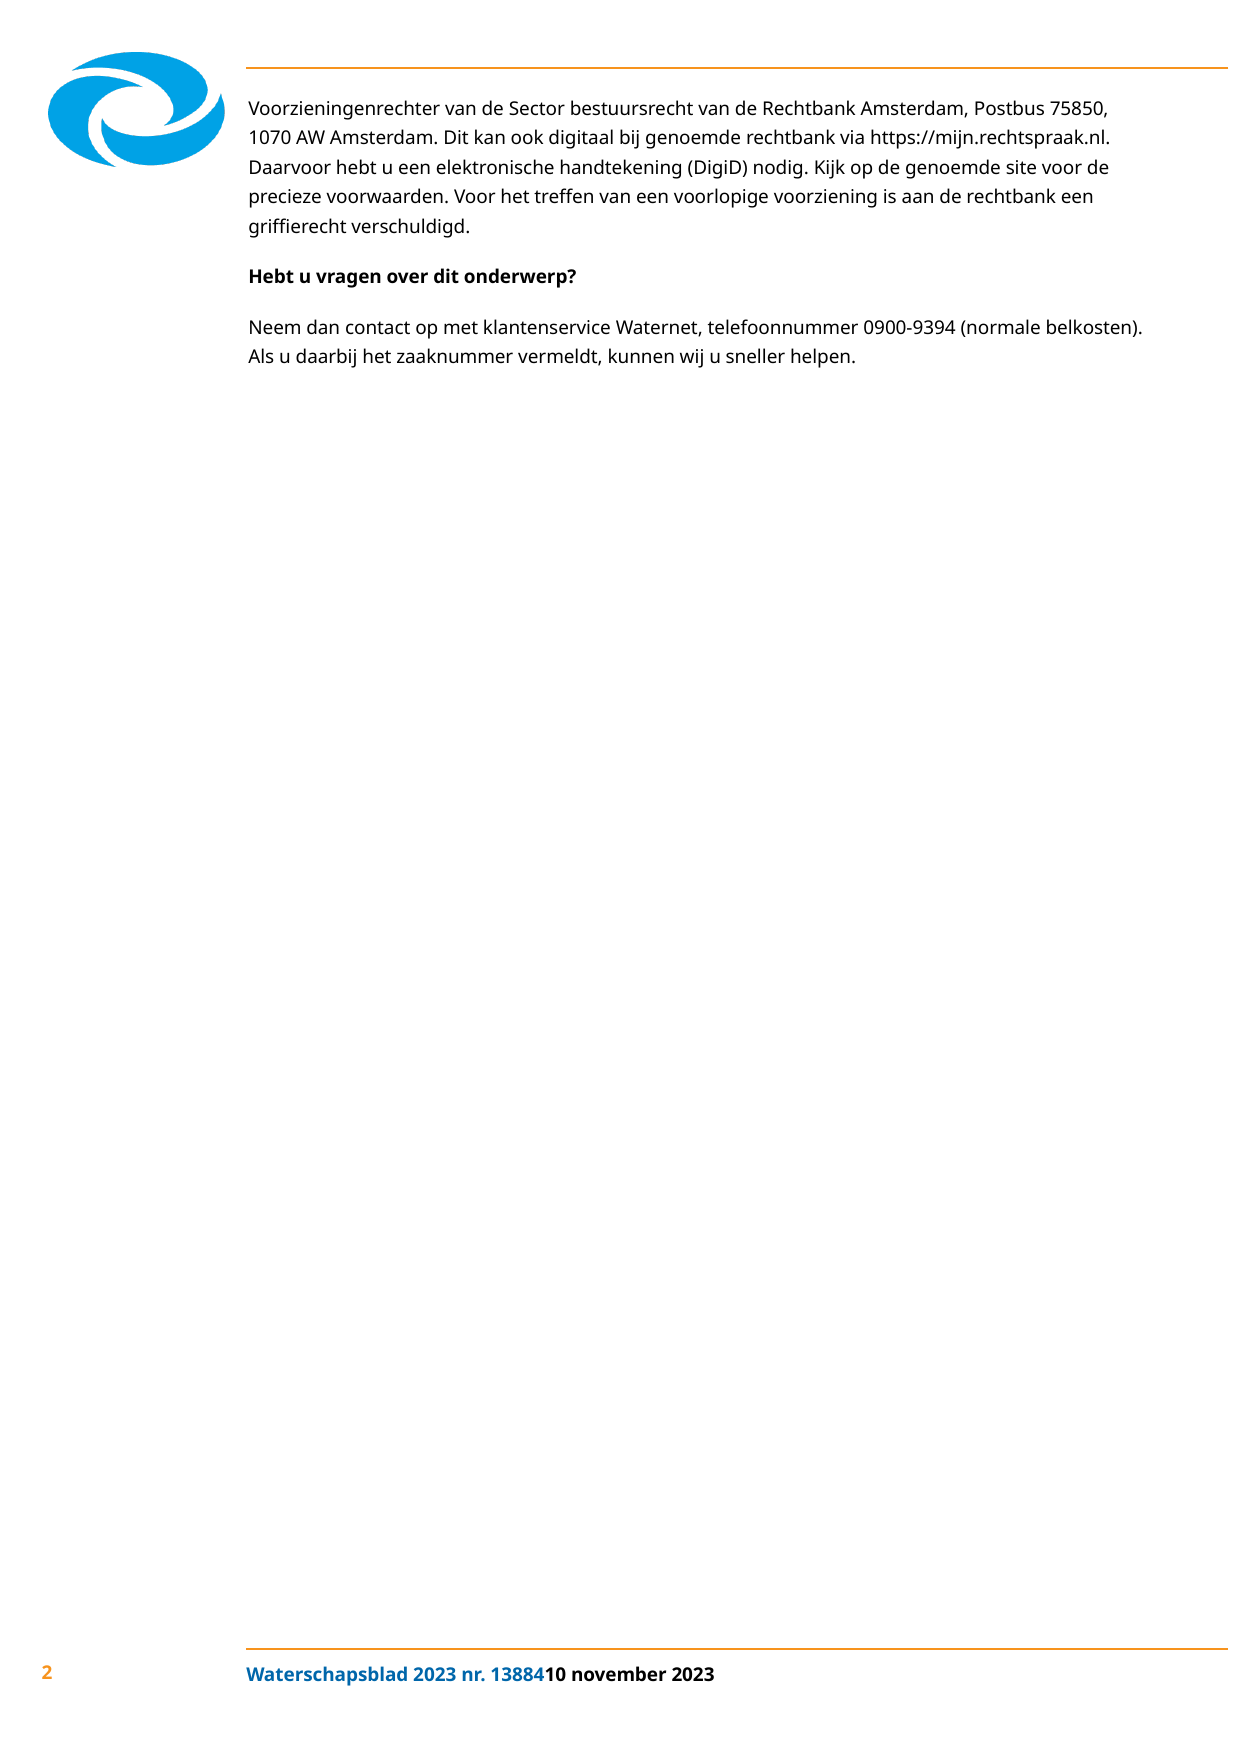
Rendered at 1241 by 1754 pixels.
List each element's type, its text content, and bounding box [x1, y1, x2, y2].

text Hebt u vragen over dit onderwerp? [248, 263, 1152, 289]
picture [41, 47, 231, 172]
text Voorzieningenrechter van de Sector bestuursrecht van de Rechtbank Amsterdam, Postbus 75850, 1070 AW Amsterdam. Dit kan ook digitaal bij genoemde rechtbank via https://mijn.rechtspraak.nl. Daarvoor hebt u een elektronische handtekening (DigiD) nodig. Kijk op de genoemde site voor de precieze voorwaarden. Voor het treffen van een voorlopige voorziening is aan de rechtbank een griffierecht verschuldigd. [248, 95, 1152, 239]
text Neem dan contact op met klantenservice Waternet, telefoonnummer 0900-9394 (normale belkosten). Als u daarbij het zaaknummer vermeldt, kunnen wij u sneller helpen. [248, 314, 1152, 369]
